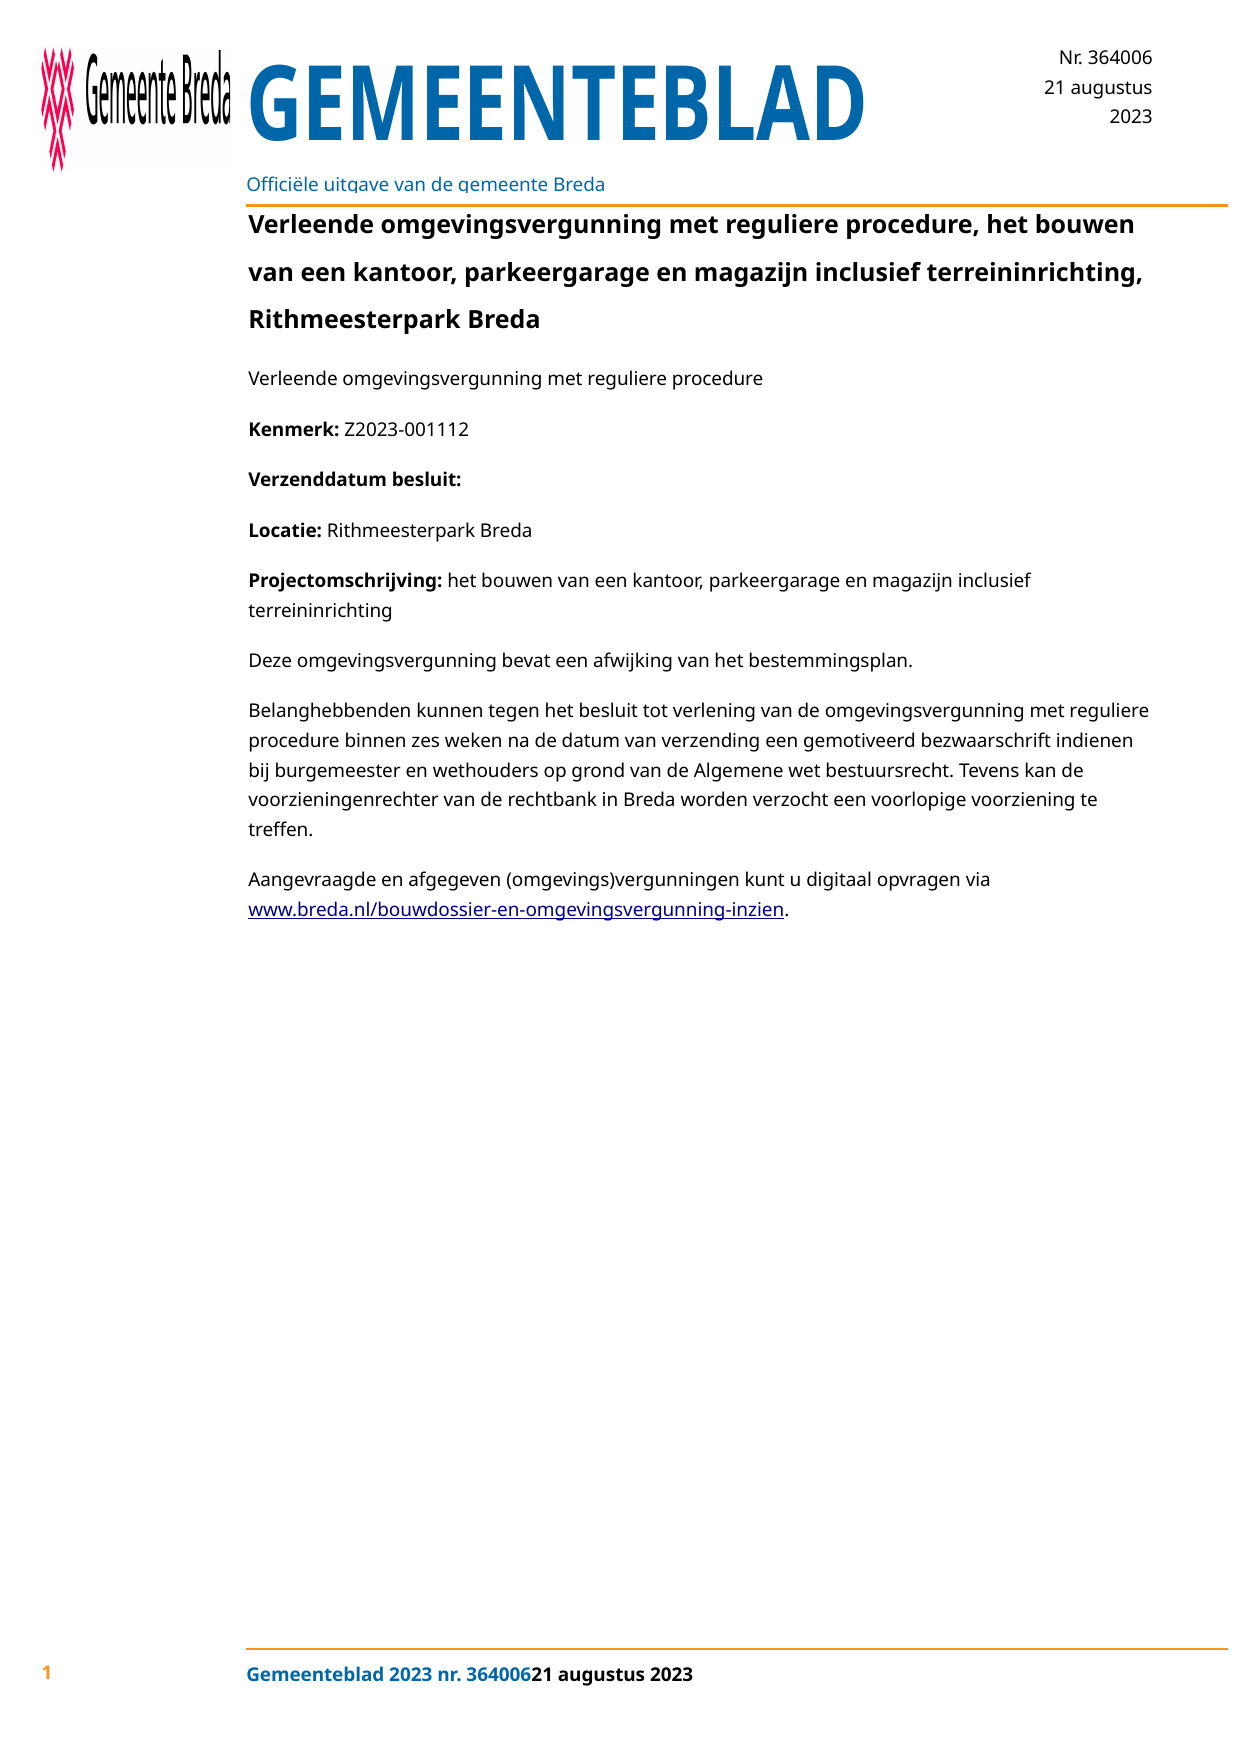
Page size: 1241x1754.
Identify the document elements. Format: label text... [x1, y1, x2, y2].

text Belanghebbenden kunnen tegen het besluit tot verlening van de omgevingsvergunning met reguliere procedure binnen zes weken na de datum van verzending een gemotiveerd bezwaarschrift indienen bij burgemeester en wethouders op grond van de Algemene wet bestuursrecht. Tevens kan de voorzieningenrechter van de rechtbank in Breda worden verzocht een voorlopige voorziening te treffen. [248, 698, 1152, 842]
text Verleende omgevingsvergunning met reguliere procedure [248, 366, 1152, 391]
text Aangevraagde en afgegeven (omgevings)vergunningen kunt u digitaal opvragen via www.breda.nl/bouwdossier-en-omgevingsvergunning-inzien. [248, 866, 1152, 922]
text Deze omgevingsvergunning bevat een afwijking van het bestemmingsplan. [248, 647, 1152, 673]
text Verleende omgevingsvergunning met reguliere procedure, het bouwen van een kantoor, parkeergarage en magazijn inclusief terreininrichting, Rithmeesterpark Breda [248, 207, 1152, 336]
text Kenmerk: Z2023-001112 [248, 416, 1152, 442]
text Projectomschrijving: het bouwen van een kantoor, parkeergarage en magazijn inclusief terreininrichting [248, 567, 1152, 622]
text Verzenddatum besluit: [248, 466, 1152, 492]
picture [41, 47, 231, 172]
text Locatie: Rithmeesterpark Breda [248, 517, 1152, 542]
